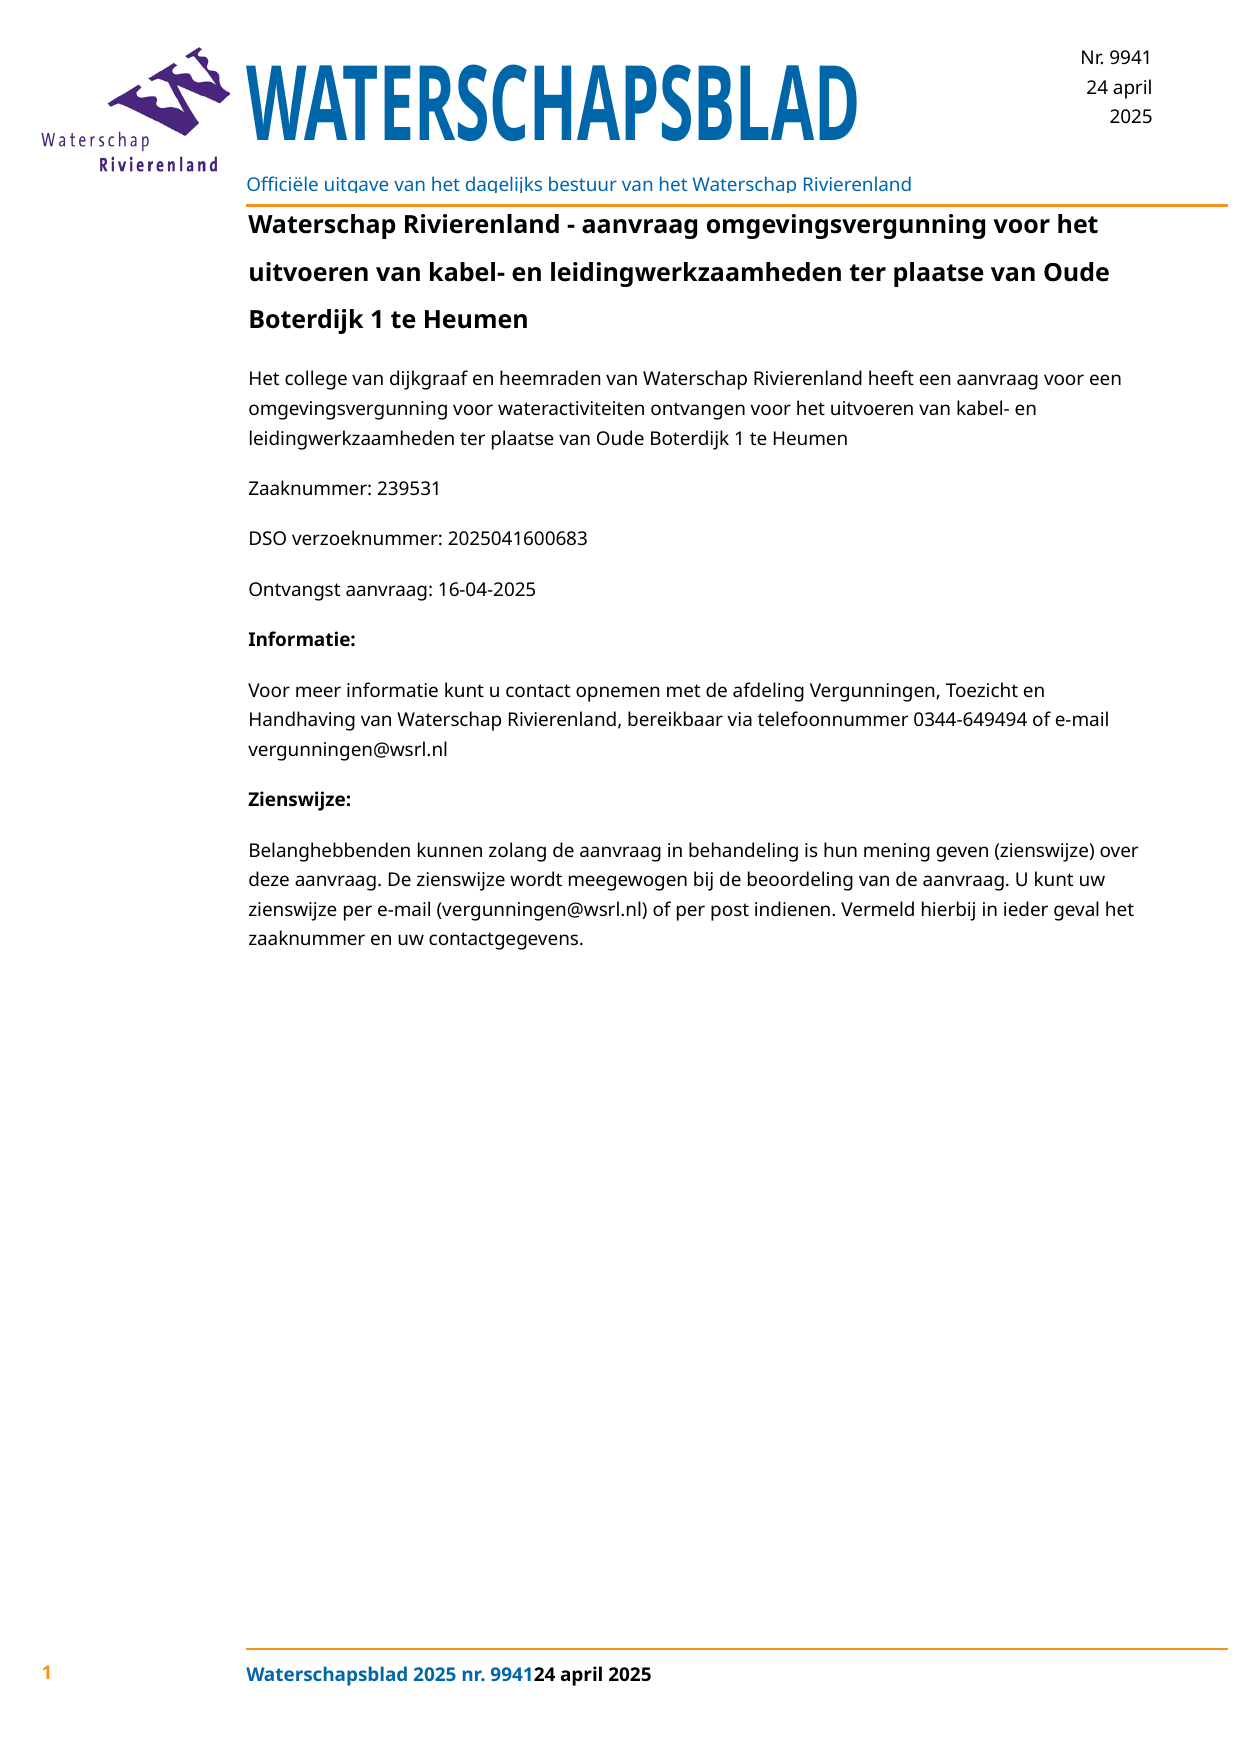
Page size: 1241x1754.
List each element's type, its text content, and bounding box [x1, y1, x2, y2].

text Waterschap Rivierenland - aanvraag omgevingsvergunning voor het uitvoeren van kabel- en leidingwerkzaamheden ter plaatse van Oude Boterdijk 1 te Heumen [248, 207, 1152, 336]
text Het college van dijkgraaf en heemraden van Waterschap Rivierenland heeft een aanvraag voor een omgevingsvergunning voor wateractiviteiten ontvangen voor het uitvoeren van kabel- en leidingwerkzaamheden ter plaatse van Oude Boterdijk 1 te Heumen [248, 366, 1152, 450]
text Zienswijze: [248, 786, 1152, 812]
text Ontvangst aanvraag: 16-04-2025 [248, 576, 1152, 602]
text Voor meer informatie kunt u contact opnemen met de afdeling Vergunningen, Toezicht en Handhaving van Waterschap Rivierenland, bereikbaar via telefoonnummer 0344-649494 of e-mail vergunningen@wsrl.nl [248, 677, 1152, 762]
text Informatie: [248, 626, 1152, 652]
text Belanghebbenden kunnen zolang de aanvraag in behandeling is hun mening geven (zienswijze) over deze aanvraag. De zienswijze wordt meegewogen bij de beoordeling van de aanvraag. U kunt uw zienswijze per e-mail (vergunningen@wsrl.nl) of per post indienen. Vermeld hierbij in ieder geval het zaaknummer en uw contactgegevens. [248, 837, 1152, 951]
picture [41, 47, 231, 172]
text DSO verzoeknummer: 2025041600683 [248, 526, 1152, 551]
text Zaaknummer: 239531 [248, 475, 1152, 501]
